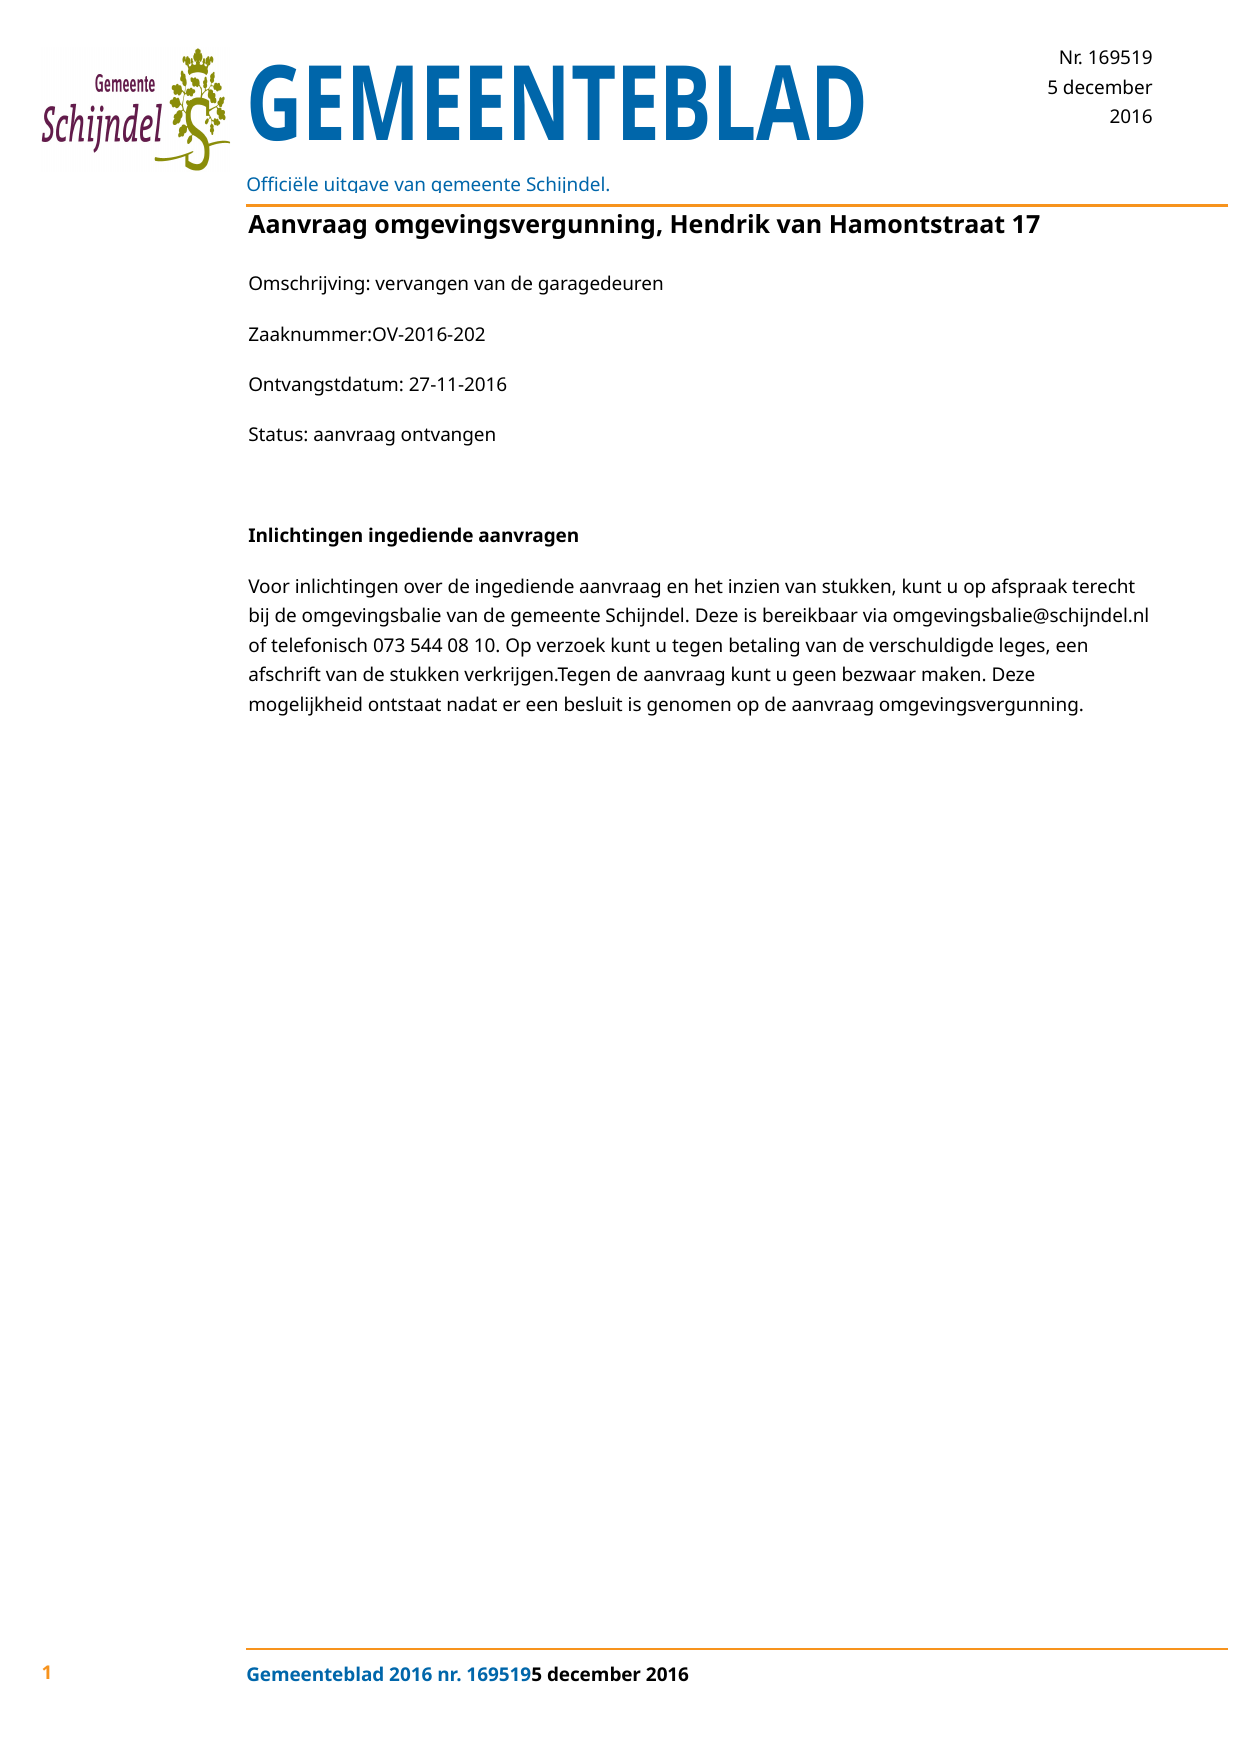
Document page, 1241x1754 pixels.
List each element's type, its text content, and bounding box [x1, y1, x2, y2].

text Inlichtingen ingediende aanvragen [248, 522, 1152, 548]
text Status: aanvraag ontvangen [248, 422, 1152, 447]
text Omschrijving: vervangen van de garagedeuren [248, 270, 1152, 296]
text Ontvangstdatum: 27-11-2016 [248, 371, 1152, 397]
picture [41, 47, 231, 172]
text Aanvraag omgevingsvergunning, Hendrik van Hamontstraat 17 [248, 207, 1152, 241]
text Zaaknummer:OV-2016-202 [248, 321, 1152, 346]
text Voor inlichtingen over de ingediende aanvraag en het inzien van stukken, kunt u op afspraak terecht bij de omgevingsbalie van de gemeente Schijndel. Deze is bereikbaar via omgevingsbalie@schijndel.nl of telefonisch 073 544 08 10. Op verzoek kunt u tegen betaling van de verschuldigde leges, een afschrift van de stukken verkrijgen.Tegen de aanvraag kunt u geen bezwaar maken. Deze mogelijkheid ontstaat nadat er een besluit is genomen op de aanvraag omgevingsvergunning. [248, 573, 1152, 717]
